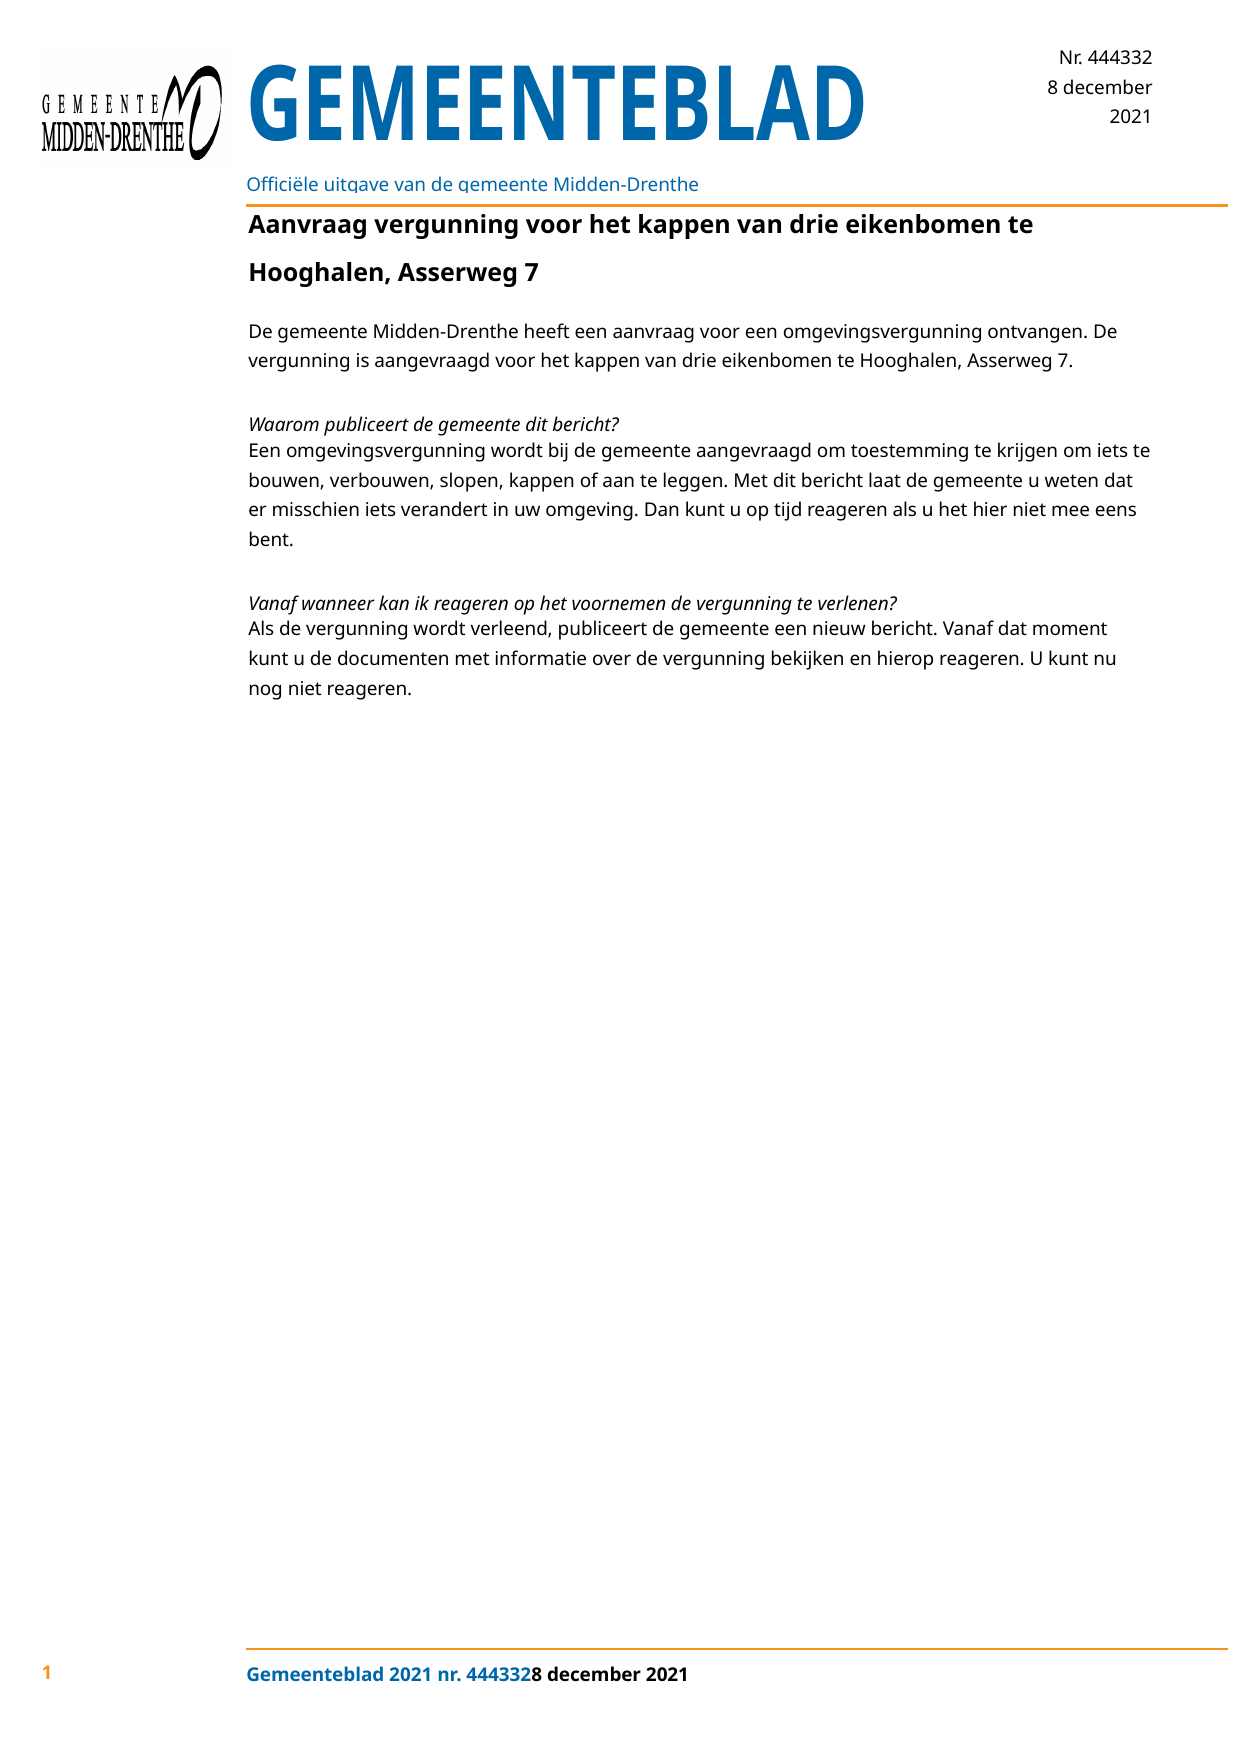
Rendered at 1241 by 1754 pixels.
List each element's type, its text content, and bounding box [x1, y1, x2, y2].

text De gemeente Midden-Drenthe heeft een aanvraag voor een omgevingsvergunning ontvangen. De vergunning is aangevraagd voor het kappen van drie eikenbomen te Hooghalen, Asserweg 7. [248, 318, 1152, 373]
text Een omgevingsvergunning wordt bij de gemeente aangevraagd om toestemming te krijgen om iets te bouwen, verbouwen, slopen, kappen of aan te leggen. Met dit bericht laat de gemeente u weten dat er misschien iets verandert in uw omgeving. Dan kunt u op tijd reageren als u het hier niet mee eens bent. [248, 437, 1152, 552]
text Vanaf wanneer kan ik reageren op het voornemen de vergunning te verlenen? [248, 590, 1152, 616]
text Waarom publiceert de gemeente dit bericht? [248, 411, 1152, 437]
text Als de vergunning wordt verleend, publiceert de gemeente een nieuw bericht. Vanaf dat moment kunt u de documenten met informatie over de vergunning bekijken en hierop reageren. U kunt nu nog niet reageren. [248, 616, 1152, 701]
text Aanvraag vergunning voor het kappen van drie eikenbomen te Hooghalen, Asserweg 7 [248, 207, 1152, 288]
picture [41, 47, 231, 172]
